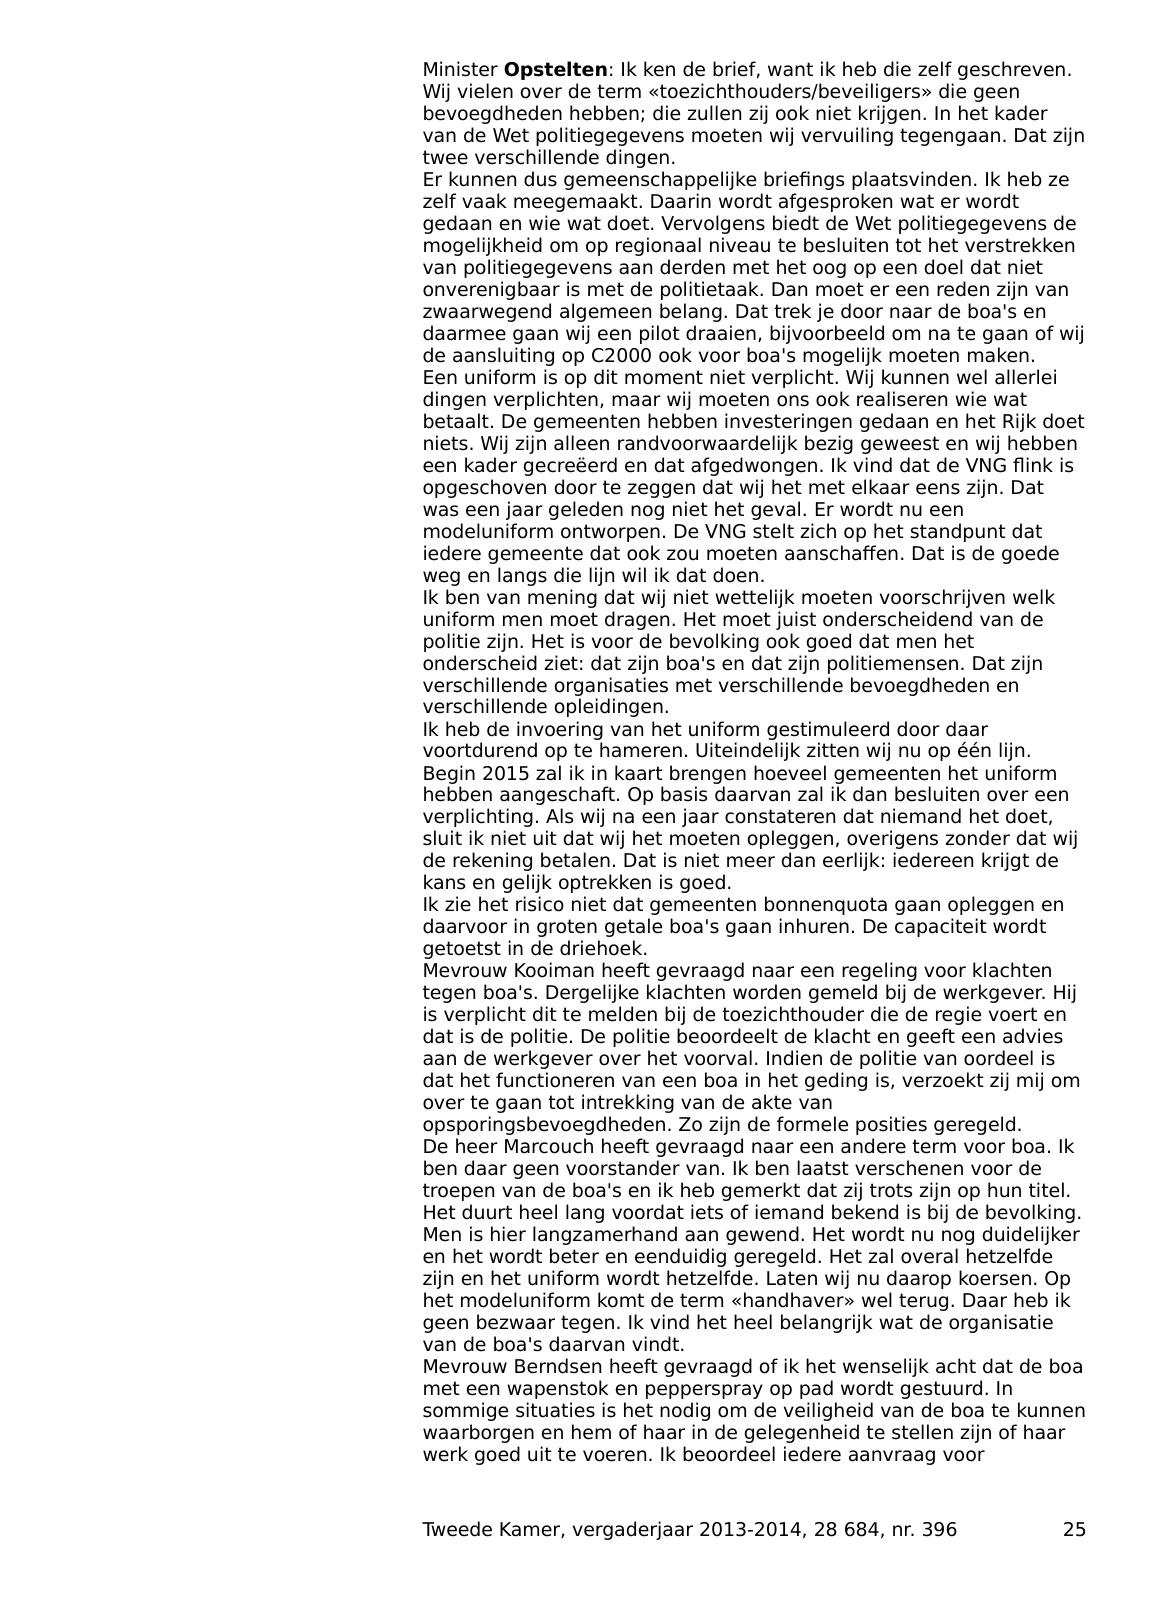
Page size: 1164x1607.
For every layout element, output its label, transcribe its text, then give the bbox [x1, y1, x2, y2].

text Ik zie het risico niet dat gemeenten bonnenquota gaan opleggen en daarvoor in groten getale boa's gaan inhuren. De capaciteit wordt getoetst in de driehoek. [422, 894, 1087, 960]
text Ik ben van mening dat wij niet wettelijk moeten voorschrijven welk uniform men moet dragen. Het moet juist onderscheidend van de politie zijn. Het is voor de bevolking ook goed dat men het onderscheid ziet: dat zijn boa's en dat zijn politiemensen. Dat zijn verschillende organisaties met verschillende bevoegdheden en verschillende opleidingen. [422, 587, 1087, 718]
text Een uniform is op dit moment niet verplicht. Wij kunnen wel allerlei dingen verplichten, maar wij moeten ons ook realiseren wie wat betaalt. De gemeenten hebben investeringen gedaan en het Rijk doet niets. Wij zijn alleen randvoorwaardelijk bezig geweest en wij hebben een kader gecreëerd en dat afgedwongen. Ik vind dat de VNG flink is opgeschoven door te zeggen dat wij het met elkaar eens zijn. Dat was een jaar geleden nog niet het geval. Er wordt nu een modeluniform ontworpen. De VNG stelt zich op het standpunt dat iedere gemeente dat ook zou moeten aanschaffen. Dat is de goede weg en langs die lijn wil ik dat doen. [422, 367, 1087, 587]
text Minister Opstelten: Ik ken de brief, want ik heb die zelf geschreven. Wij vielen over de term «toezichthouders/beveiligers» die geen bevoegdheden hebben; die zullen zij ook niet krijgen. In het kader van de Wet politiegegevens moeten wij vervuiling tegengaan. Dat zijn twee verschillende dingen. [422, 59, 1087, 169]
text Ik heb de invoering van het uniform gestimuleerd door daar voortdurend op te hameren. Uiteindelijk zitten wij nu op één lijn. Begin 2015 zal ik in kaart brengen hoeveel gemeenten het uniform hebben aangeschaft. Op basis daarvan zal ik dan besluiten over een verplichting. Als wij na een jaar constateren dat niemand het doet, sluit ik niet uit dat wij het moeten opleggen, overigens zonder dat wij de rekening betalen. Dat is niet meer dan eerlijk: iedereen krijgt de kans en gelijk optrekken is goed. [422, 718, 1087, 894]
text Er kunnen dus gemeenschappelijke briefings plaatsvinden. Ik heb ze zelf vaak meegemaakt. Daarin wordt afgesproken wat er wordt gedaan en wie wat doet. Vervolgens biedt de Wet politiegegevens de mogelijkheid om op regionaal niveau te besluiten tot het verstrekken van politiegegevens aan derden met het oog op een doel dat niet onverenigbaar is met de politietaak. Dan moet er een reden zijn van zwaarwegend algemeen belang. Dat trek je door naar de boa's en daarmee gaan wij een pilot draaien, bijvoorbeeld om na te gaan of wij de aansluiting op C2000 ook voor boa's mogelijk moeten maken. [422, 169, 1087, 367]
text Mevrouw Kooiman heeft gevraagd naar een regeling voor klachten tegen boa's. Dergelijke klachten worden gemeld bij de werkgever. Hij is verplicht dit te melden bij de toezichthouder die de regie voert en dat is de politie. De politie beoordeelt de klacht en geeft een advies aan de werkgever over het voorval. Indien de politie van oordeel is dat het functioneren van een boa in het geding is, verzoekt zij mij om over te gaan tot intrekking van de akte van opsporingsbevoegdheden. Zo zijn de formele posities geregeld. [422, 960, 1087, 1136]
text De heer Marcouch heeft gevraagd naar een andere term voor boa. Ik ben daar geen voorstander van. Ik ben laatst verschenen voor de troepen van de boa's en ik heb gemerkt dat zij trots zijn op hun titel. Het duurt heel lang voordat iets of iemand bekend is bij de bevolking. Men is hier langzamerhand aan gewend. Het wordt nu nog duidelijker en het wordt beter en eenduidig geregeld. Het zal overal hetzelfde zijn en het uniform wordt hetzelfde. Laten wij nu daarop koersen. Op het modeluniform komt de term «handhaver» wel terug. Daar heb ik geen bezwaar tegen. Ik vind het heel belangrijk wat de organisatie van de boa's daarvan vindt. [422, 1136, 1087, 1356]
text Mevrouw Berndsen heeft gevraagd of ik het wenselijk acht dat de boa met een wapenstok en pepperspray op pad wordt gestuurd. In sommige situaties is het nodig om de veiligheid van de boa te kunnen waarborgen en hem of haar in de gelegenheid te stellen zijn of haar werk goed uit te voeren. Ik beoordeel iedere aanvraag voor [422, 1356, 1087, 1466]
